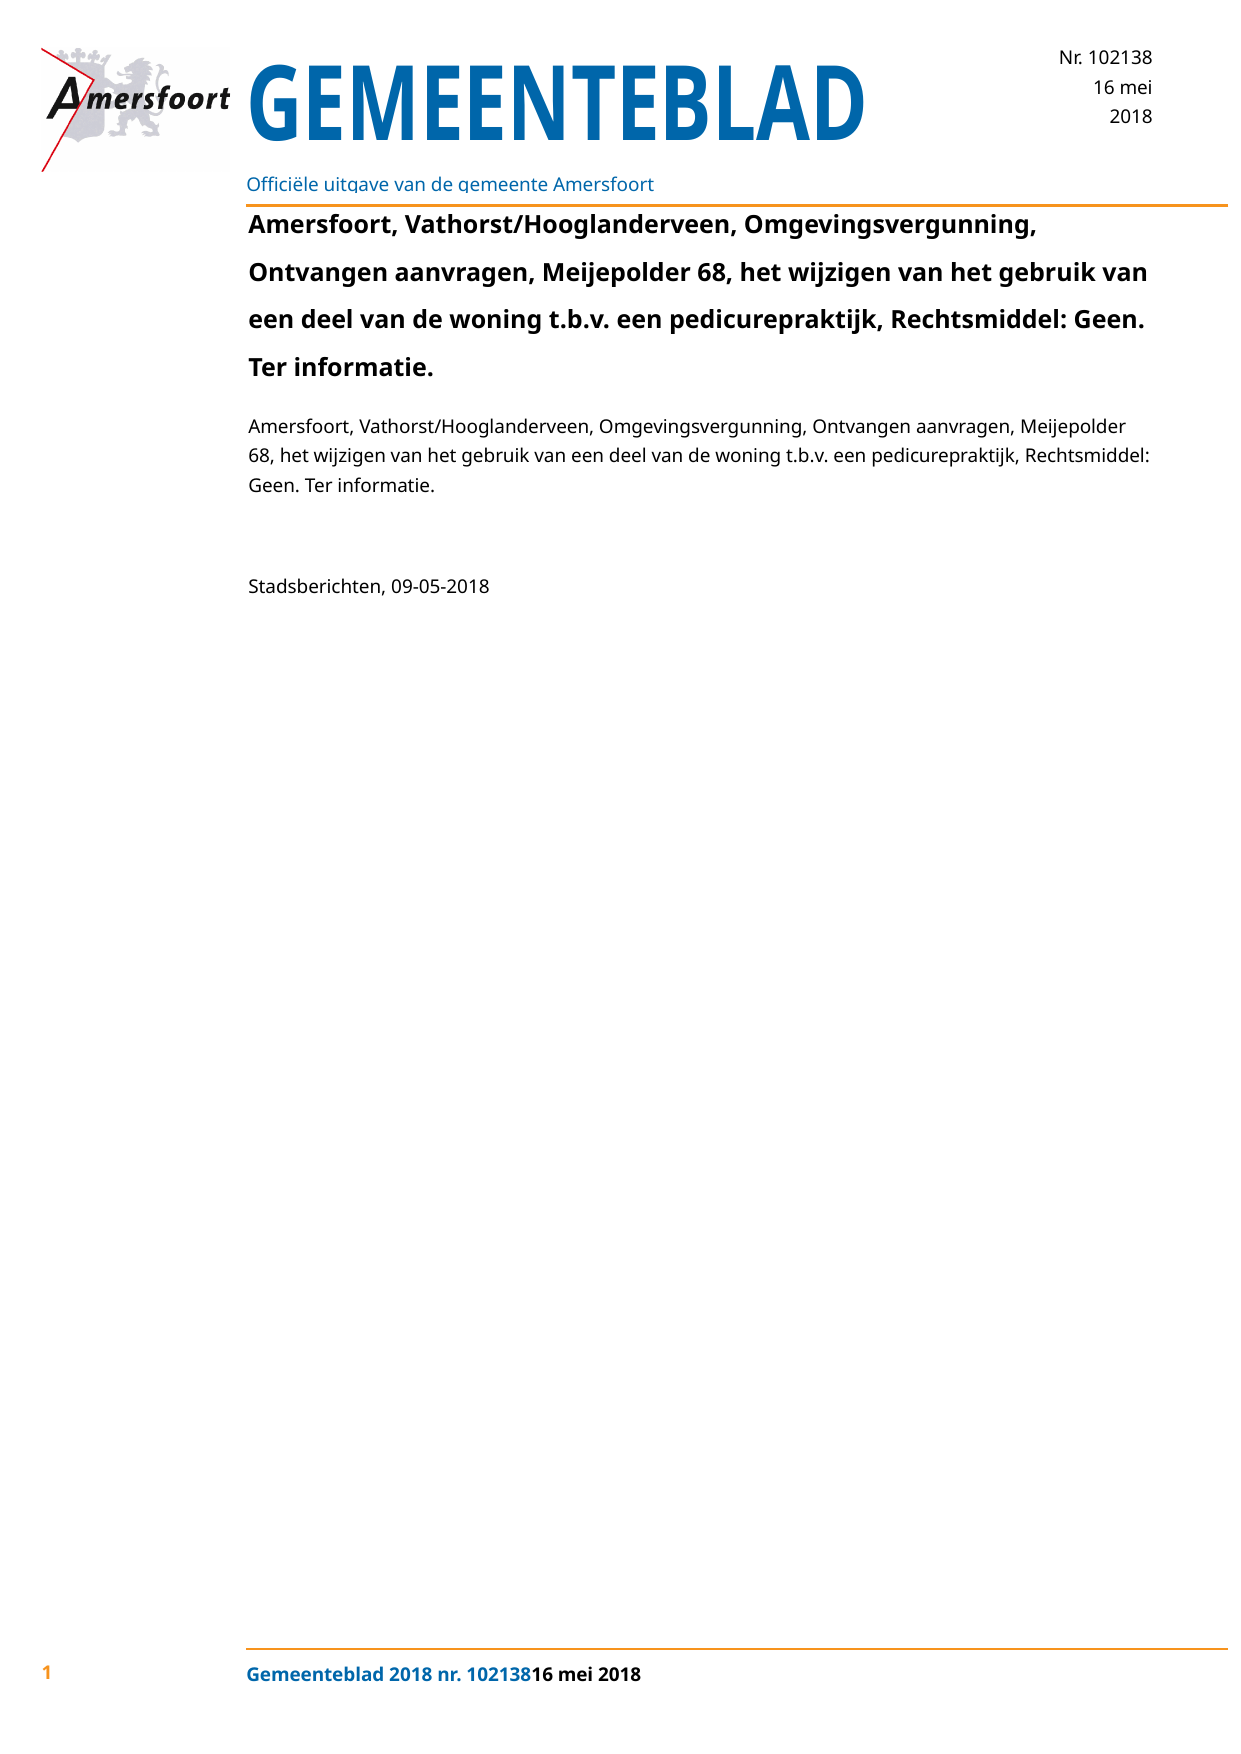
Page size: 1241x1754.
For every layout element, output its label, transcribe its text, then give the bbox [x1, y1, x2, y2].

text Stadsberichten, 09-05-2018 [248, 573, 1152, 599]
picture [41, 47, 231, 172]
text Amersfoort, Vathorst/Hooglanderveen, Omgevingsvergunning, Ontvangen aanvragen, Meijepolder 68, het wijzigen van het gebruik van een deel van de woning t.b.v. een pedicurepraktijk, Rechtsmiddel: Geen. Ter informatie. [248, 413, 1152, 498]
text Amersfoort, Vathorst/Hooglanderveen, Omgevingsvergunning, Ontvangen aanvragen, Meijepolder 68, het wijzigen van het gebruik van een deel van de woning t.b.v. een pedicurepraktijk, Rechtsmiddel: Geen. Ter informatie. [248, 207, 1152, 384]
